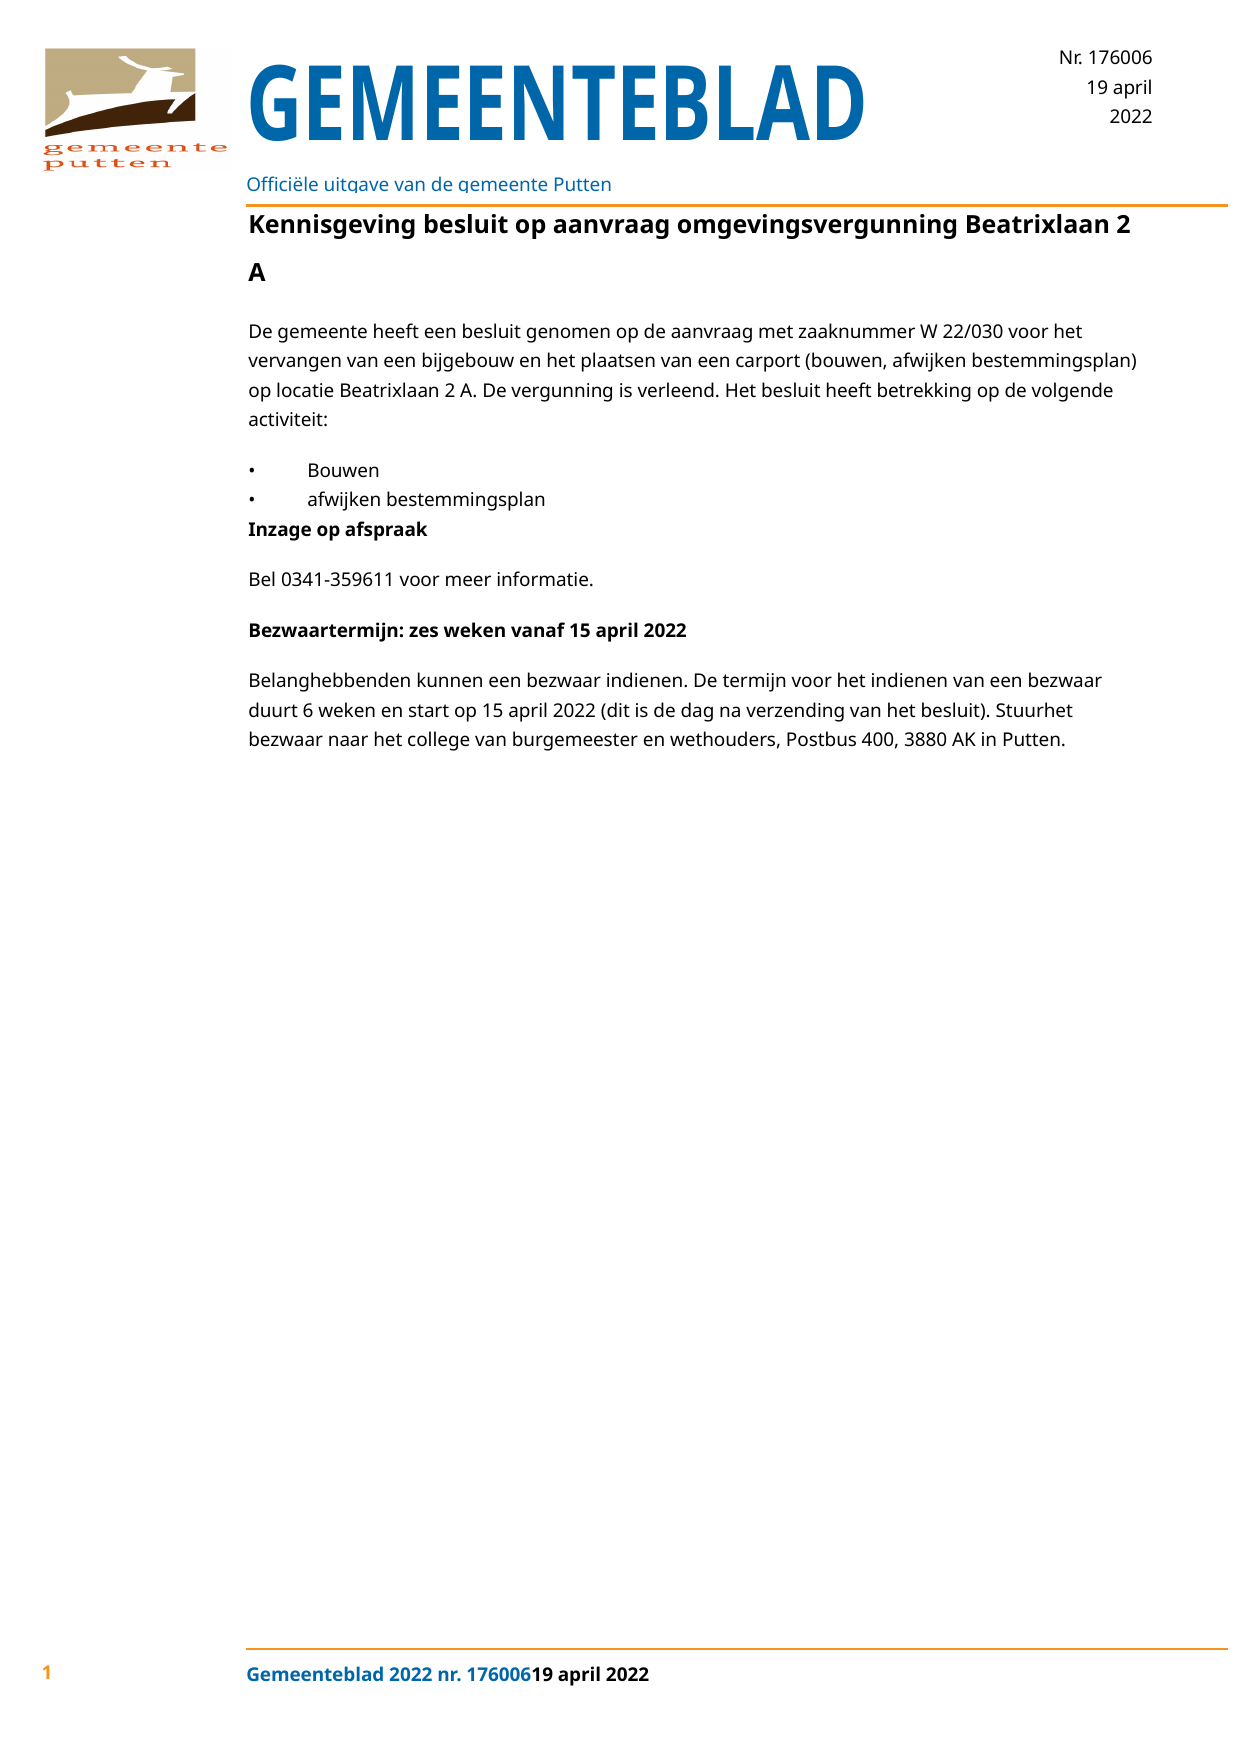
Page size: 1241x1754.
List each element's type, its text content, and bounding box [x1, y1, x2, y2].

text Inzage op afspraak [248, 516, 1152, 542]
text De gemeente heeft een besluit genomen op de aanvraag met zaaknummer W 22/030 voor het vervangen van een bijgebouw en het plaatsen van een carport (bouwen, afwijken bestemmingsplan) op locatie Beatrixlaan 2 A. De vergunning is verleend. Het besluit heeft betrekking op de volgende activiteit: [248, 318, 1152, 432]
list afwijken bestemmingsplan [248, 487, 1152, 512]
text Bezwaartermijn: zes weken vanaf 15 april 2022 [248, 617, 1152, 643]
picture [41, 47, 231, 172]
text Belanghebbenden kunnen een bezwaar indienen. De termijn voor het indienen van een bezwaar duurt 6 weken en start op 15 april 2022 (dit is de dag na verzending van het besluit). Stuurhet bezwaar naar het college van burgemeester en wethouders, Postbus 400, 3880 AK in Putten. [248, 667, 1152, 752]
text Bel 0341-359611 voor meer informatie. [248, 567, 1152, 592]
text Kennisgeving besluit op aanvraag omgevingsvergunning Beatrixlaan 2 A [248, 207, 1152, 288]
list Bouwen [248, 457, 1152, 483]
